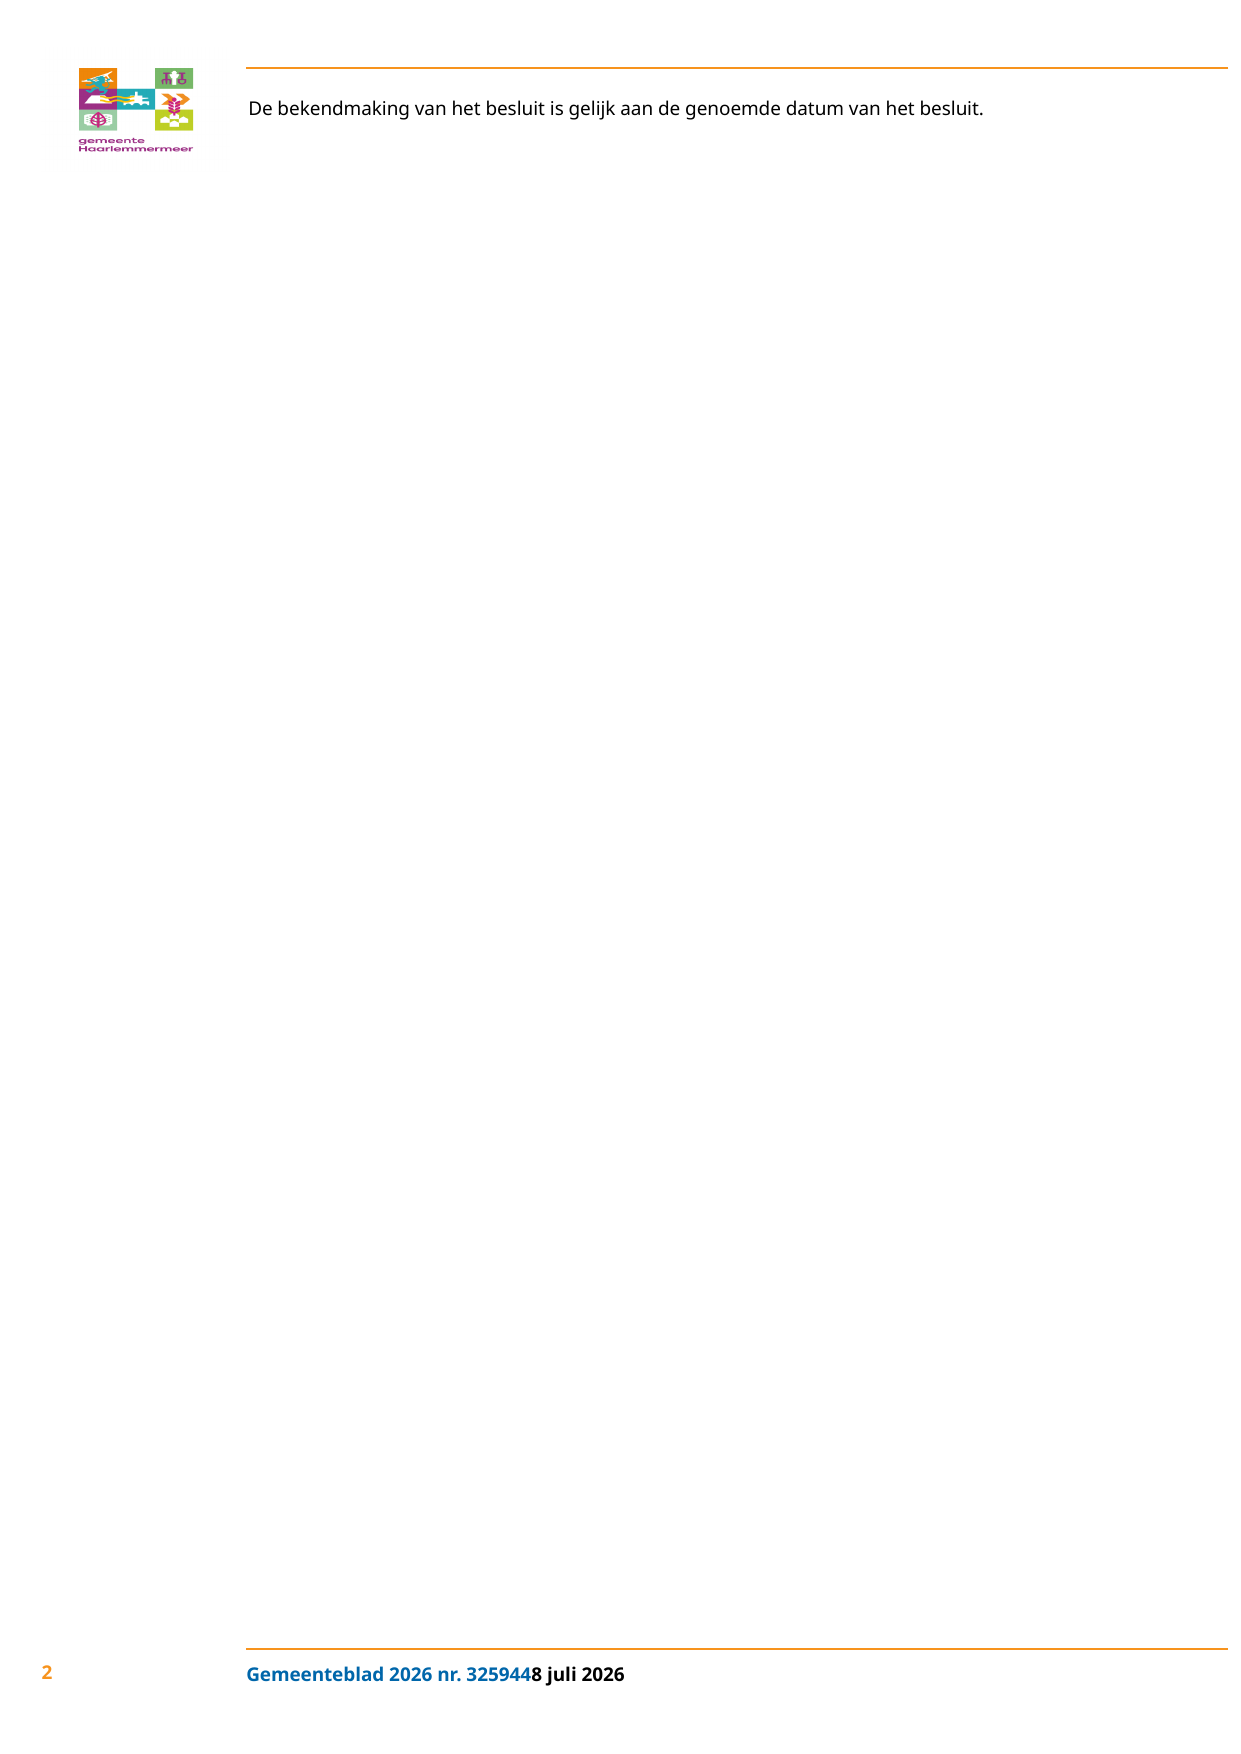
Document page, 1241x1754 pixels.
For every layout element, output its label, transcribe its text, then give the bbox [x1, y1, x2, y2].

picture [41, 47, 231, 172]
text De bekendmaking van het besluit is gelijk aan de genoemde datum van het besluit. [248, 95, 1152, 121]
